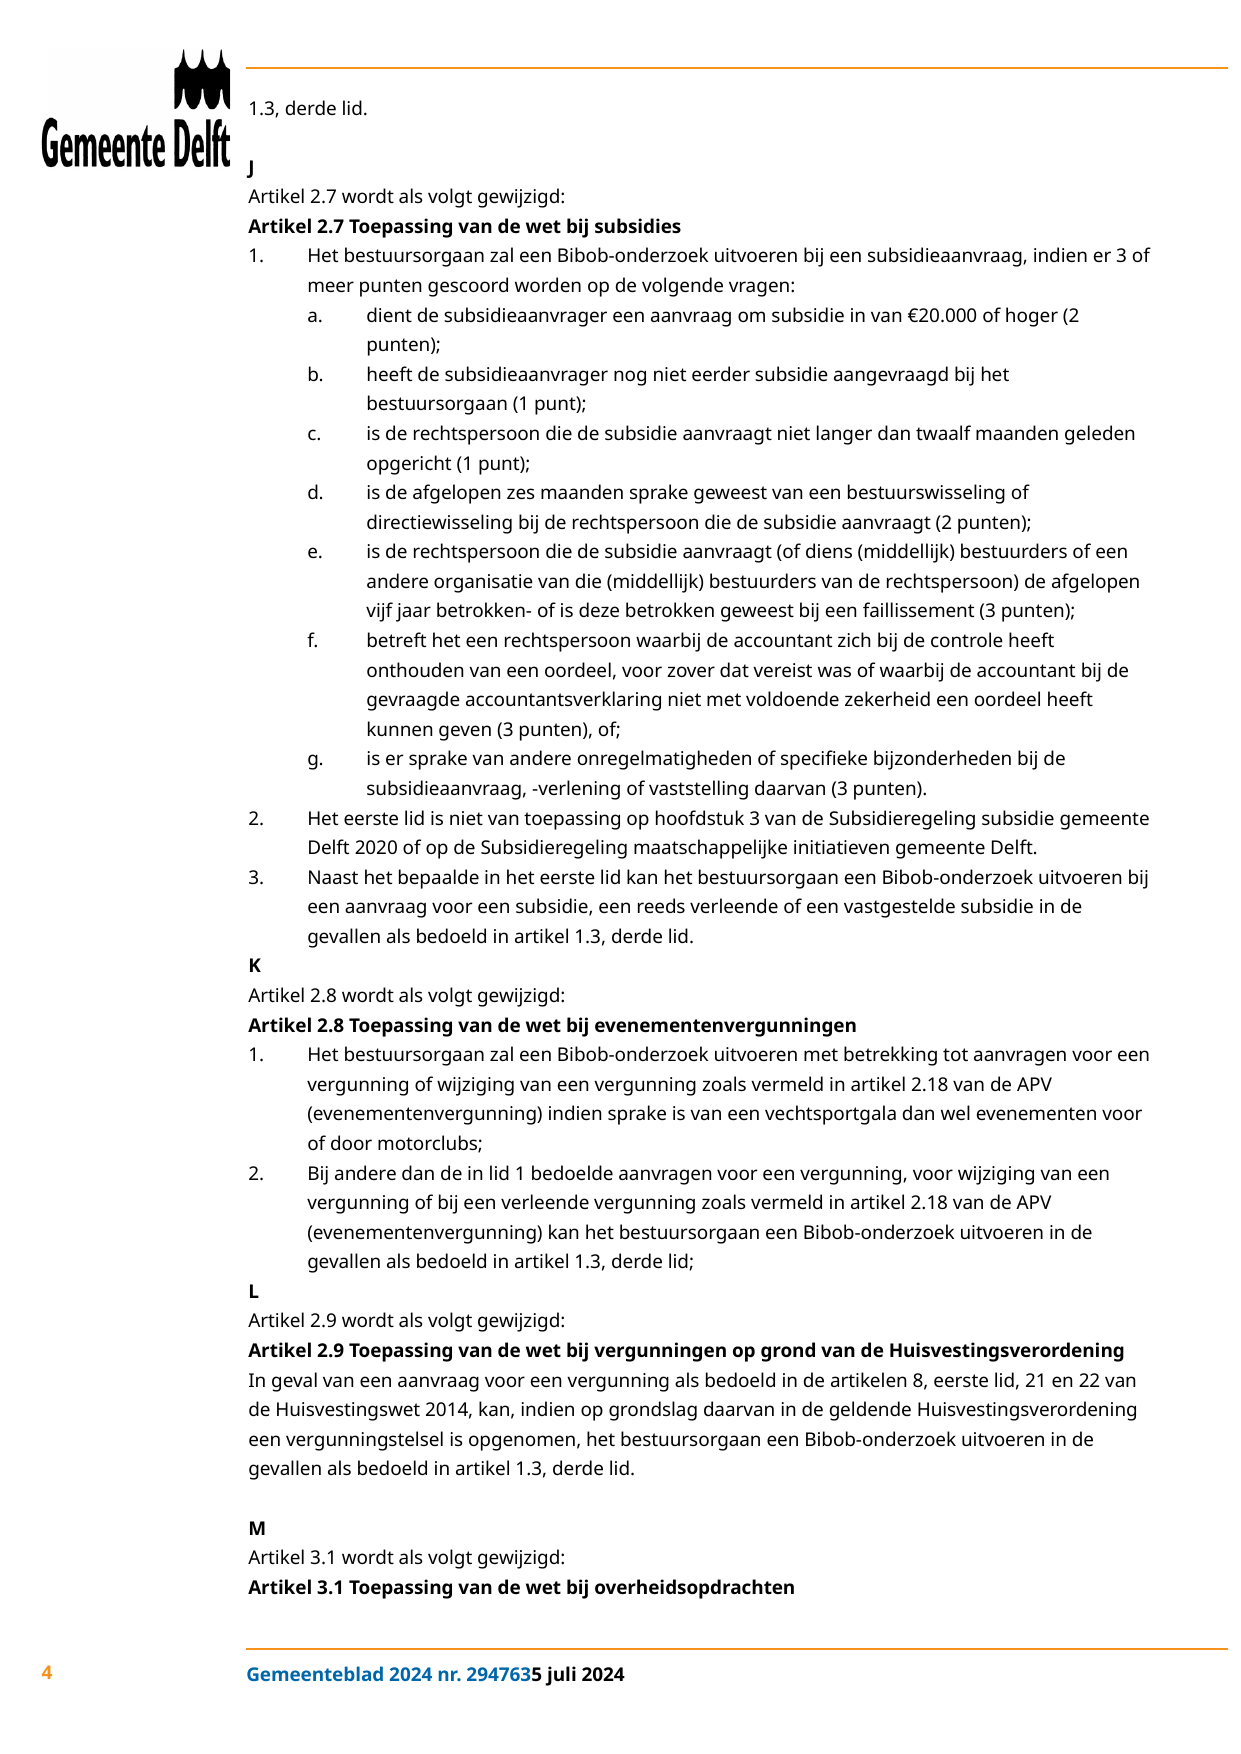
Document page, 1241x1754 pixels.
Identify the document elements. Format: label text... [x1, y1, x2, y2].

list is de afgelopen zes maanden sprake geweest van een bestuurswisseling of directiewisseling bij de rechtspersoon die de subsidie aanvraagt (2 punten); [307, 479, 1152, 535]
text Artikel 2.7 wordt als volgt gewijzigd: [248, 183, 1152, 209]
text Artikel 2.8 Toepassing van de wet bij evenementenvergunningen [248, 1012, 1152, 1038]
text Artikel 2.8 wordt als volgt gewijzigd: [248, 982, 1152, 1008]
list Het bestuursorgaan zal een Bibob-onderzoek uitvoeren met betrekking tot aanvragen voor een vergunning of wijziging van een vergunning zoals vermeld in artikel 2.18 van de APV (evenementenvergunning) indien sprake is van een vechtsportgala dan wel evenementen voor of door motorclubs; [248, 1041, 1152, 1156]
text 1.3, derde lid. [248, 95, 1152, 121]
list betreft het een rechtspersoon waarbij de accountant zich bij de controle heeft onthouden van een oordeel, voor zover dat vereist was of waarbij de accountant bij de gevraagde accountantsverklaring niet met voldoende zekerheid een oordeel heeft kunnen geven (3 punten), of; [307, 627, 1152, 742]
list is de rechtspersoon die de subsidie aanvraagt (of diens (middellijk) bestuurders of een andere organisatie van die (middellijk) bestuurders van de rechtspersoon) de afgelopen vijf jaar betrokken- of is deze betrokken geweest bij een faillissement (3 punten); [307, 538, 1152, 623]
text Artikel 2.7 Toepassing van de wet bij subsidies [248, 213, 1152, 239]
picture [41, 47, 231, 172]
list Het eerste lid is niet van toepassing op hoofdstuk 3 van de Subsidieregeling subsidie gemeente Delft 2020 of op de Subsidieregeling maatschappelijke initiatieven gemeente Delft. [248, 805, 1152, 860]
list dient de subsidieaanvrager een aanvraag om subsidie in van €20.000 of hoger (2 punten); [307, 302, 1152, 357]
text Artikel 2.9 wordt als volgt gewijzigd: [248, 1308, 1152, 1333]
text Artikel 3.1 Toepassing van de wet bij overheidsopdrachten [248, 1574, 1152, 1600]
list Bij andere dan de in lid 1 bedoelde aanvragen voor een vergunning, voor wijziging van een vergunning of bij een verleende vergunning zoals vermeld in artikel 2.18 van de APV (evenementenvergunning) kan het bestuursorgaan een Bibob-onderzoek uitvoeren in de gevallen als bedoeld in artikel 1.3, derde lid; [248, 1160, 1152, 1274]
list is de rechtspersoon die de subsidie aanvraagt niet langer dan twaalf maanden geleden opgericht (1 punt); [307, 420, 1152, 476]
text Artikel 2.9 Toepassing van de wet bij vergunningen op grond van de Huisvestingsverordening [248, 1337, 1152, 1363]
list heeft de subsidieaanvrager nog niet eerder subsidie aangevraagd bij het bestuursorgaan (1 punt); [307, 361, 1152, 416]
text J [248, 154, 1152, 180]
text Artikel 3.1 wordt als volgt gewijzigd: [248, 1544, 1152, 1570]
list Het bestuursorgaan zal een Bibob-onderzoek uitvoeren bij een subsidieaanvraag, indien er 3 of meer punten gescoord worden op de volgende vragen: [248, 243, 1152, 298]
text L [248, 1278, 1152, 1304]
text K [248, 953, 1152, 978]
list is er sprake van andere onregelmatigheden of specifieke bijzonderheden bij de subsidieaanvraag, -verlening of vaststelling daarvan (3 punten). [307, 746, 1152, 801]
text In geval van een aanvraag voor een vergunning als bedoeld in de artikelen 8, eerste lid, 21 en 22 van de Huisvestingswet 2014, kan, indien op grondslag daarvan in de geldende Huisvestingsverordening een vergunningstelsel is opgenomen, het bestuursorgaan een Bibob-onderzoek uitvoeren in de gevallen als bedoeld in artikel 1.3, derde lid. [248, 1367, 1152, 1481]
text M [248, 1515, 1152, 1541]
list Naast het bepaalde in het eerste lid kan het bestuursorgaan een Bibob-onderzoek uitvoeren bij een aanvraag voor een subsidie, een reeds verleende of een vastgestelde subsidie in de gevallen als bedoeld in artikel 1.3, derde lid. [248, 864, 1152, 949]
